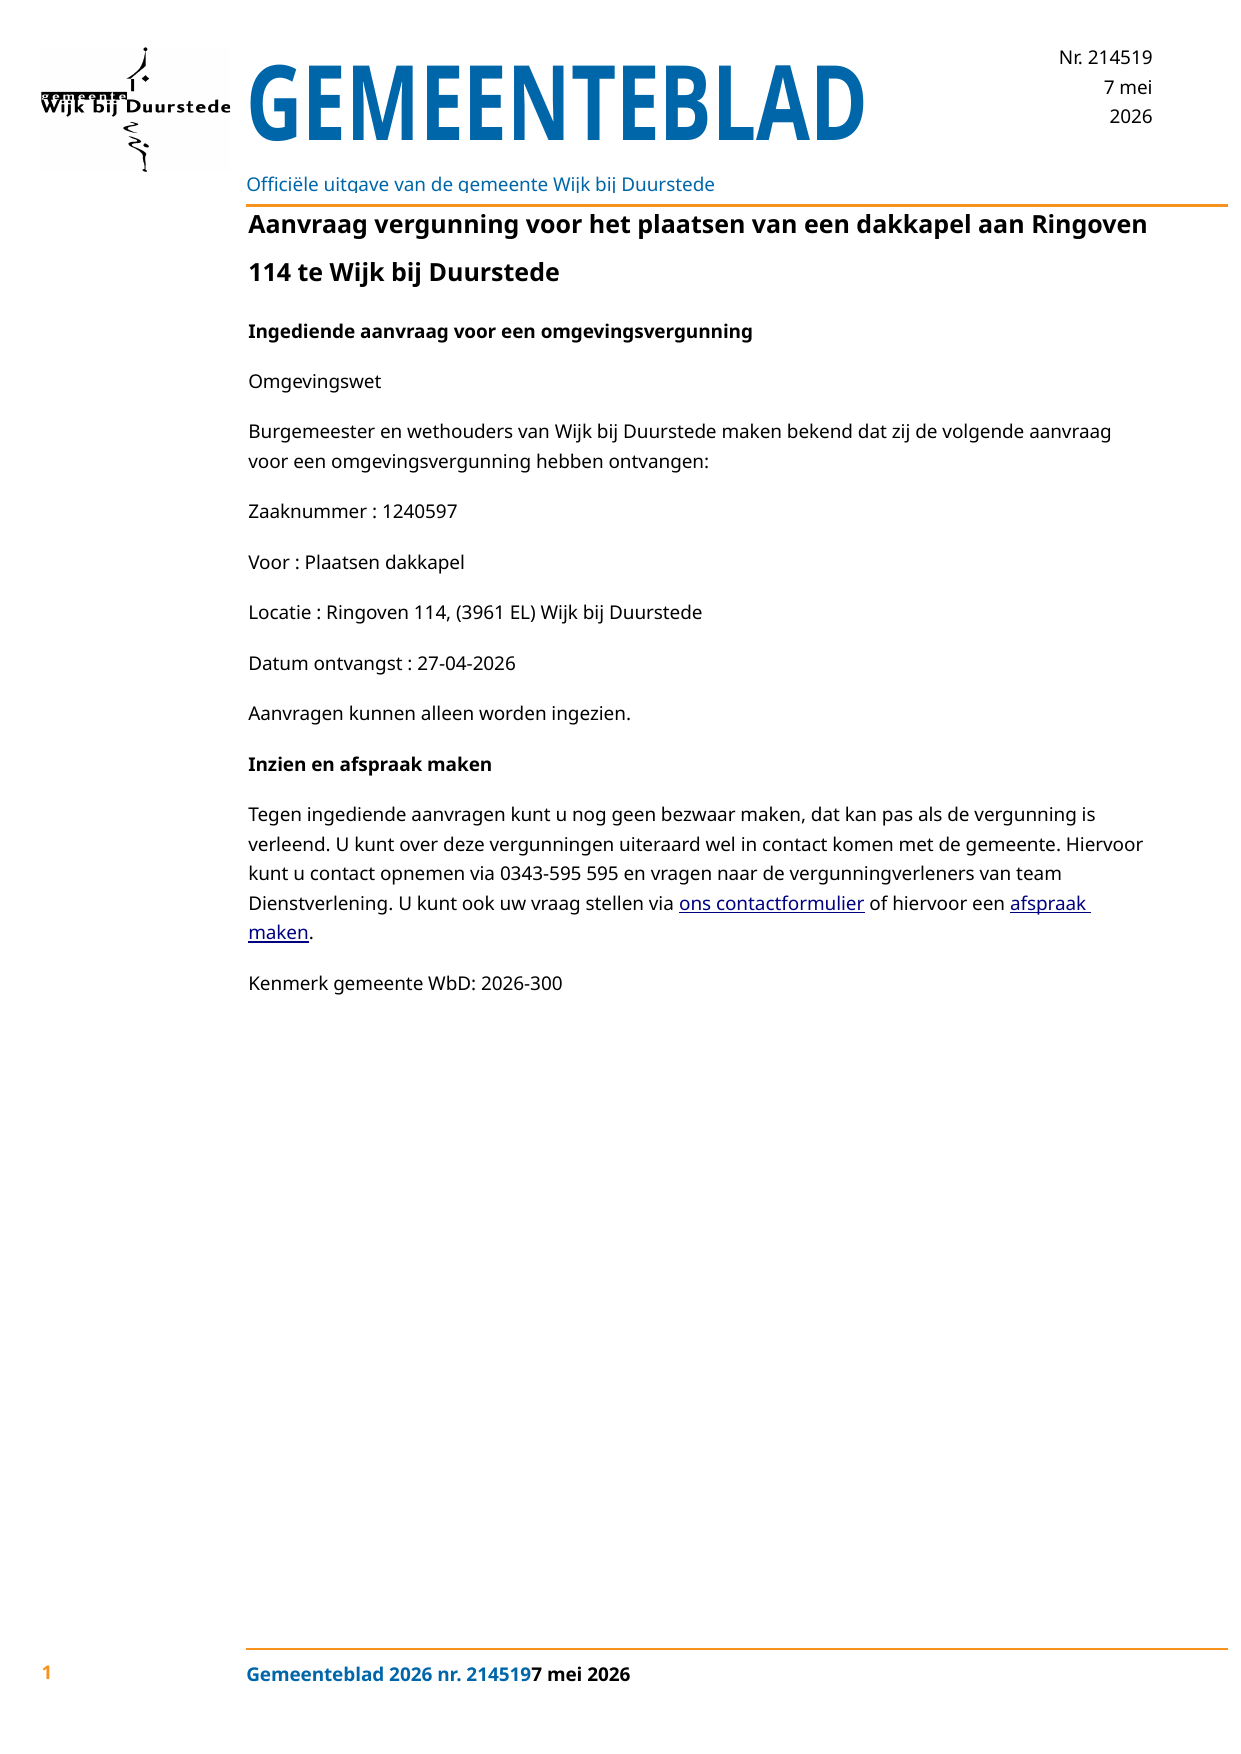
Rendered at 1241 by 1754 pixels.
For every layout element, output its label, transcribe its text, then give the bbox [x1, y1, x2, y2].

text Zaaknummer : 1240597 [248, 499, 1152, 524]
text Ingediende aanvraag voor een omgevingsvergunning [248, 318, 1152, 344]
text Tegen ingediende aanvragen kunt u nog geen bezwaar maken, dat kan pas als de vergunning is verleend. U kunt over deze vergunningen uiteraard wel in contact komen met de gemeente. Hiervoor kunt u contact opnemen via 0343-595 595 en vragen naar de vergunningverleners van team Dienstverlening. U kunt ook uw vraag stellen via ons contactformulier of hiervoor een afspraak maken. [248, 801, 1152, 945]
text Inzien en afspraak maken [248, 751, 1152, 777]
text Omgevingswet [248, 368, 1152, 394]
text Aanvragen kunnen alleen worden ingezien. [248, 700, 1152, 726]
text Datum ontvangst : 27-04-2026 [248, 650, 1152, 676]
text Burgemeester en wethouders van Wijk bij Duurstede maken bekend dat zij de volgende aanvraag voor een omgevingsvergunning hebben ontvangen: [248, 419, 1152, 474]
picture [41, 47, 231, 172]
text Kenmerk gemeente WbD: 2026-300 [248, 970, 1152, 996]
text Voor : Plaatsen dakkapel [248, 549, 1152, 575]
text Locatie : Ringoven 114, (3961 EL) Wijk bij Duurstede [248, 599, 1152, 625]
text Aanvraag vergunning voor het plaatsen van een dakkapel aan Ringoven 114 te Wijk bij Duurstede [248, 207, 1152, 288]
